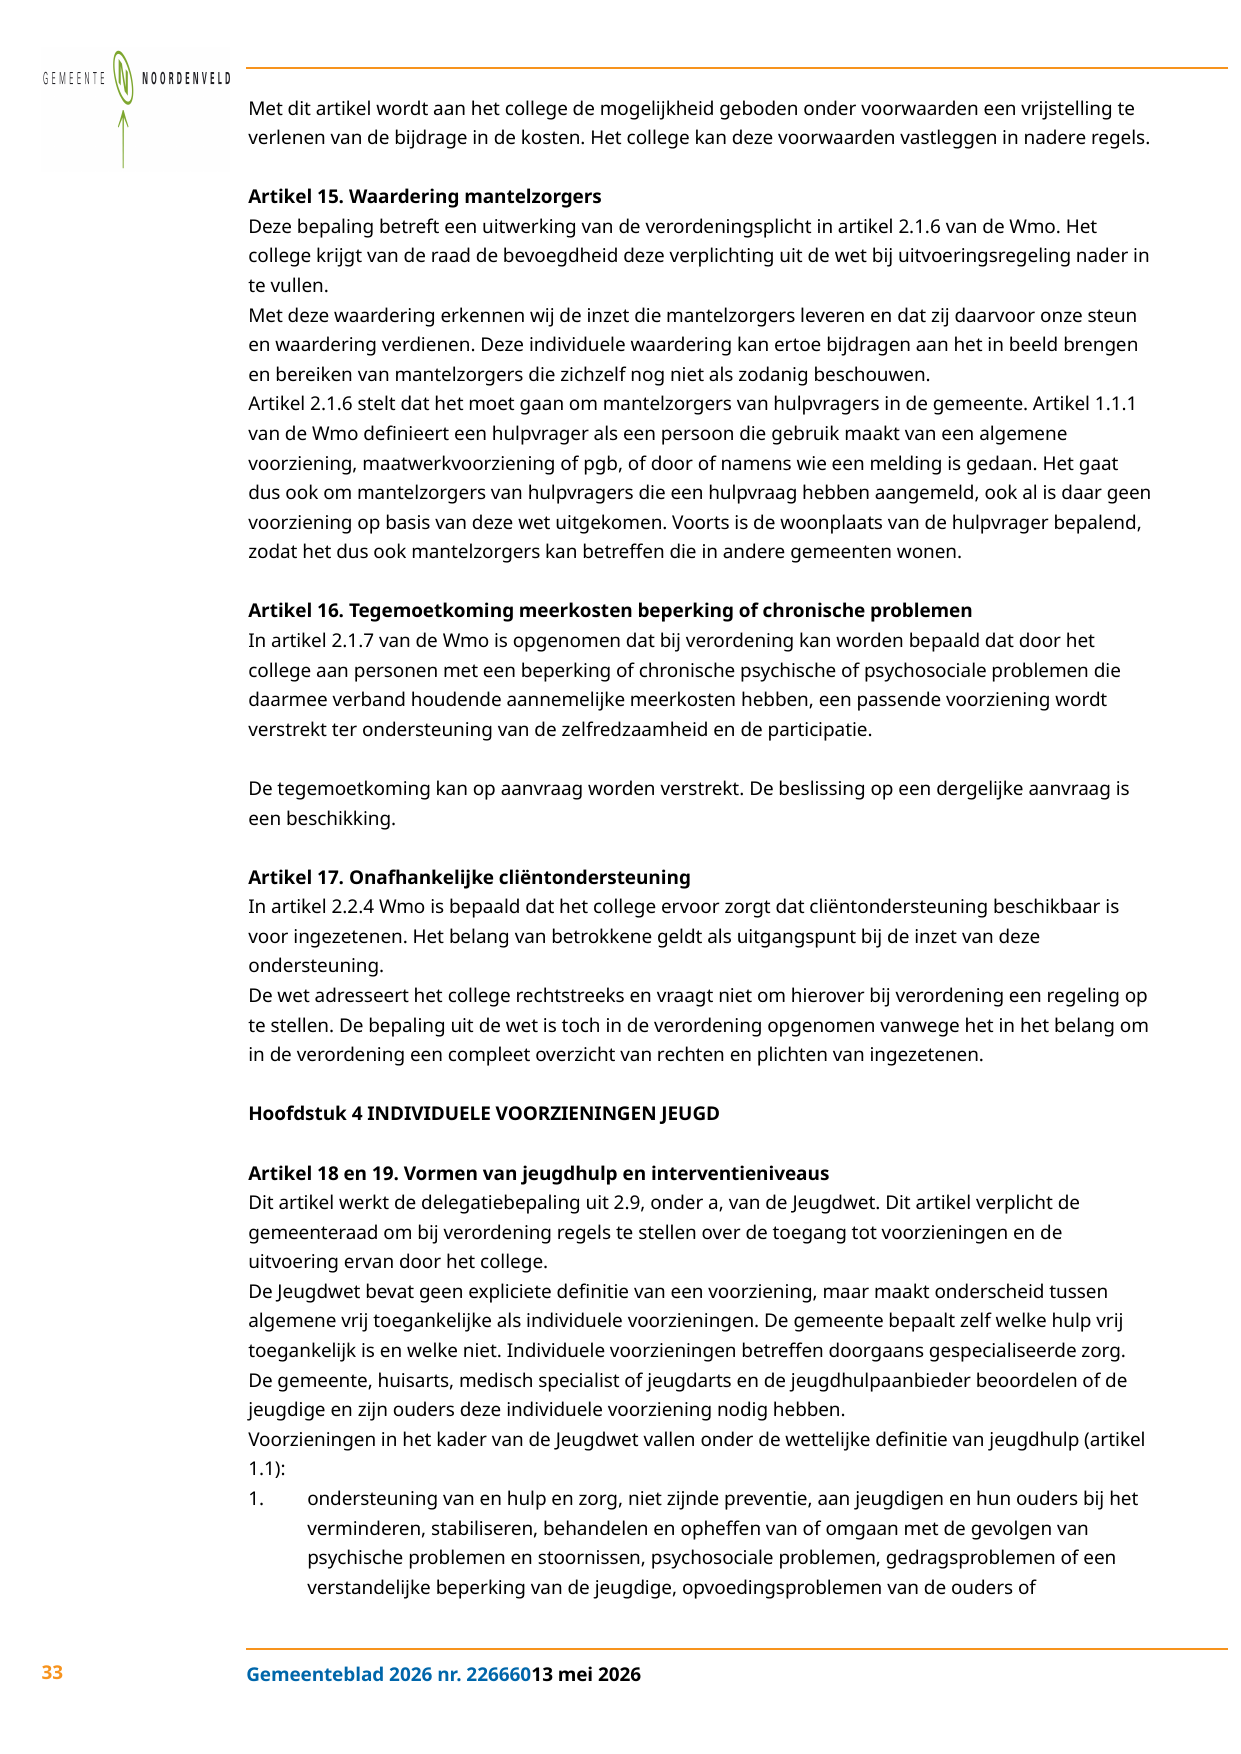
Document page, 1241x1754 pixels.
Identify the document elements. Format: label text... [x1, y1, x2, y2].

text Artikel 17. Onafhankelijke cliëntondersteuning [248, 864, 1152, 890]
text Voorzieningen in het kader van de Jeugdwet vallen onder de wettelijke definitie van jeugdhulp (artikel 1.1): [248, 1426, 1152, 1481]
text Met deze waardering erkennen wij de inzet die mantelzorgers leveren en dat zij daarvoor onze steun en waardering verdienen. Deze individuele waardering kan ertoe bijdragen aan het in beeld brengen en bereiken van mantelzorgers die zichzelf nog niet als zodanig beschouwen. [248, 302, 1152, 387]
text Artikel 2.1.6 stelt dat het moet gaan om mantelzorgers van hulpvragers in de gemeente. Artikel 1.1.1 van de Wmo definieert een hulpvrager als een persoon die gebruik maakt van een algemene voorziening, maatwerkvoorziening of pgb, of door of namens wie een melding is gedaan. Het gaat dus ook om mantelzorgers van hulpvragers die een hulpvraag hebben aangemeld, ook al is daar geen voorziening op basis van deze wet uitgekomen. Voorts is de woonplaats van de hulpvrager bepalend, zodat het dus ook mantelzorgers kan betreffen die in andere gemeenten wonen. [248, 391, 1152, 564]
text Met dit artikel wordt aan het college de mogelijkheid geboden onder voorwaarden een vrijstelling te verlenen van de bijdrage in de kosten. Het college kan deze voorwaarden vastleggen in nadere regels. [248, 95, 1152, 150]
text De wet adresseert het college rechtstreeks en vraagt niet om hierover bij verordening een regeling op te stellen. De bepaling uit de wet is toch in de verordening opgenomen vanwege het in het belang om in de verordening een compleet overzicht van rechten en plichten van ingezetenen. [248, 982, 1152, 1067]
picture [41, 47, 231, 172]
text In artikel 2.2.4 Wmo is bepaald dat het college ervoor zorgt dat cliëntondersteuning beschikbaar is voor ingezetenen. Het belang van betrokkene geldt als uitgangspunt bij de inzet van deze ondersteuning. [248, 893, 1152, 978]
text Artikel 18 en 19. Vormen van jeugdhulp en interventieniveaus [248, 1160, 1152, 1186]
text Artikel 15. Waardering mantelzorgers [248, 183, 1152, 209]
text De tegemoetkoming kan op aanvraag worden verstrekt. De beslissing op een dergelijke aanvraag is een beschikking. [248, 775, 1152, 831]
text Hoofdstuk 4 INDIVIDUELE VOORZIENINGEN JEUGD [248, 1101, 1152, 1126]
text Dit artikel werkt de delegatiebepaling uit 2.9, onder a, van de Jeugdwet. Dit artikel verplicht de gemeenteraad om bij verordening regels te stellen over de toegang tot voorzieningen en de uitvoering ervan door het college. [248, 1189, 1152, 1274]
text De Jeugdwet bevat geen expliciete definitie van een voorziening, maar maakt onderscheid tussen algemene vrij toegankelijke als individuele voorzieningen. De gemeente bepaalt zelf welke hulp vrij toegankelijk is en welke niet. Individuele voorzieningen betreffen doorgaans gespecialiseerde zorg. De gemeente, huisarts, medisch specialist of jeugdarts en de jeugdhulpaanbieder beoordelen of de jeugdige en zijn ouders deze individuele voorziening nodig hebben. [248, 1278, 1152, 1422]
list ondersteuning van en hulp en zorg, niet zijnde preventie, aan jeugdigen en hun ouders bij het verminderen, stabiliseren, behandelen en opheffen van of omgaan met de gevolgen van psychische problemen en stoornissen, psychosociale problemen, gedragsproblemen of een verstandelijke beperking van de jeugdige, opvoedingsproblemen van de ouders of [248, 1485, 1152, 1600]
text Deze bepaling betreft een uitwerking van de verordeningsplicht in artikel 2.1.6 van de Wmo. Het college krijgt van de raad de bevoegdheid deze verplichting uit de wet bij uitvoeringsregeling nader in te vullen. [248, 213, 1152, 298]
text Artikel 16. Tegemoetkoming meerkosten beperking of chronische problemen [248, 598, 1152, 623]
text In artikel 2.1.7 van de Wmo is opgenomen dat bij verordening kan worden bepaald dat door het college aan personen met een beperking of chronische psychische of psychosociale problemen die daarmee verband houdende aannemelijke meerkosten hebben, een passende voorziening wordt verstrekt ter ondersteuning van de zelfredzaamheid en de participatie. [248, 627, 1152, 742]
